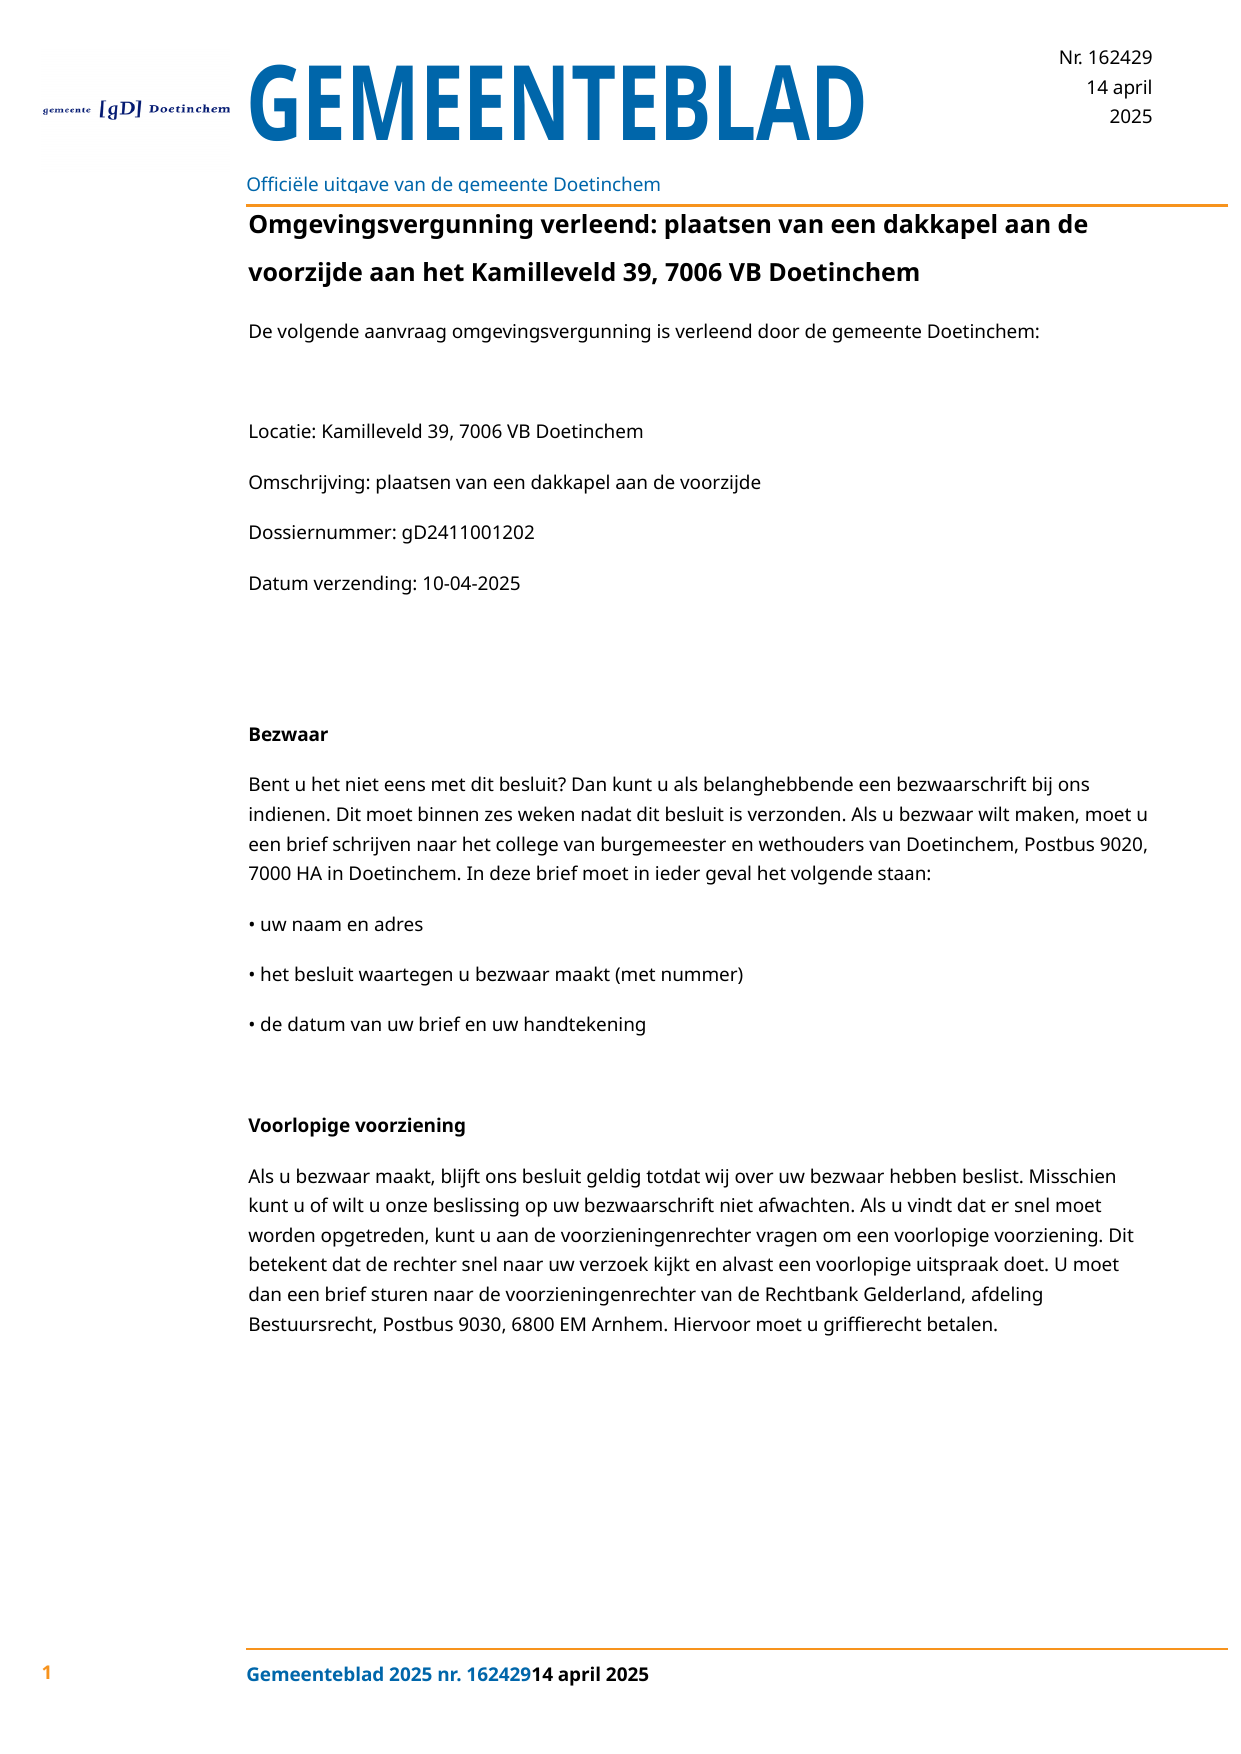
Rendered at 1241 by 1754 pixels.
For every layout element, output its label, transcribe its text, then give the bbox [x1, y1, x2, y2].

text Als u bezwaar maakt, blijft ons besluit geldig totdat wij over uw bezwaar hebben beslist. Misschien kunt u of wilt u onze beslissing op uw bezwaarschrift niet afwachten. Als u vindt dat er snel moet worden opgetreden, kunt u aan de voorzieningenrechter vragen om een voorlopige voorziening. Dit betekent dat de rechter snel naar uw verzoek kijkt en alvast een voorlopige uitspraak doet. U moet dan een brief sturen naar de voorzieningenrechter van de Rechtbank Gelderland, afdeling Bestuursrecht, Postbus 9030, 6800 EM Arnhem. Hiervoor moet u griffierecht betalen. [248, 1163, 1152, 1337]
text Bent u het niet eens met dit besluit? Dan kunt u als belanghebbende een bezwaarschrift bij ons indienen. Dit moet binnen zes weken nadat dit besluit is verzonden. Als u bezwaar wilt maken, moet u een brief schrijven naar het college van burgemeester en wethouders van Doetinchem, Postbus 9020, 7000 HA in Doetinchem. In deze brief moet in ieder geval het volgende staan: [248, 772, 1152, 886]
picture [41, 47, 231, 172]
text Omgevingsvergunning verleend: plaatsen van een dakkapel aan de voorzijde aan het Kamilleveld 39, 7006 VB Doetinchem [248, 207, 1152, 288]
text Omschrijving: plaatsen van een dakkapel aan de voorzijde [248, 469, 1152, 495]
text Datum verzending: 10-04-2025 [248, 570, 1152, 596]
text Bezwaar [248, 721, 1152, 747]
text • het besluit waartegen u bezwaar maakt (met nummer) [248, 961, 1152, 987]
text De volgende aanvraag omgevingsvergunning is verleend door de gemeente Doetinchem: [248, 318, 1152, 344]
text Locatie: Kamilleveld 39, 7006 VB Doetinchem [248, 419, 1152, 444]
text • de datum van uw brief en uw handtekening [248, 1012, 1152, 1037]
text Voorlopige voorziening [248, 1112, 1152, 1138]
text • uw naam en adres [248, 911, 1152, 937]
text Dossiernummer: gD2411001202 [248, 519, 1152, 545]
